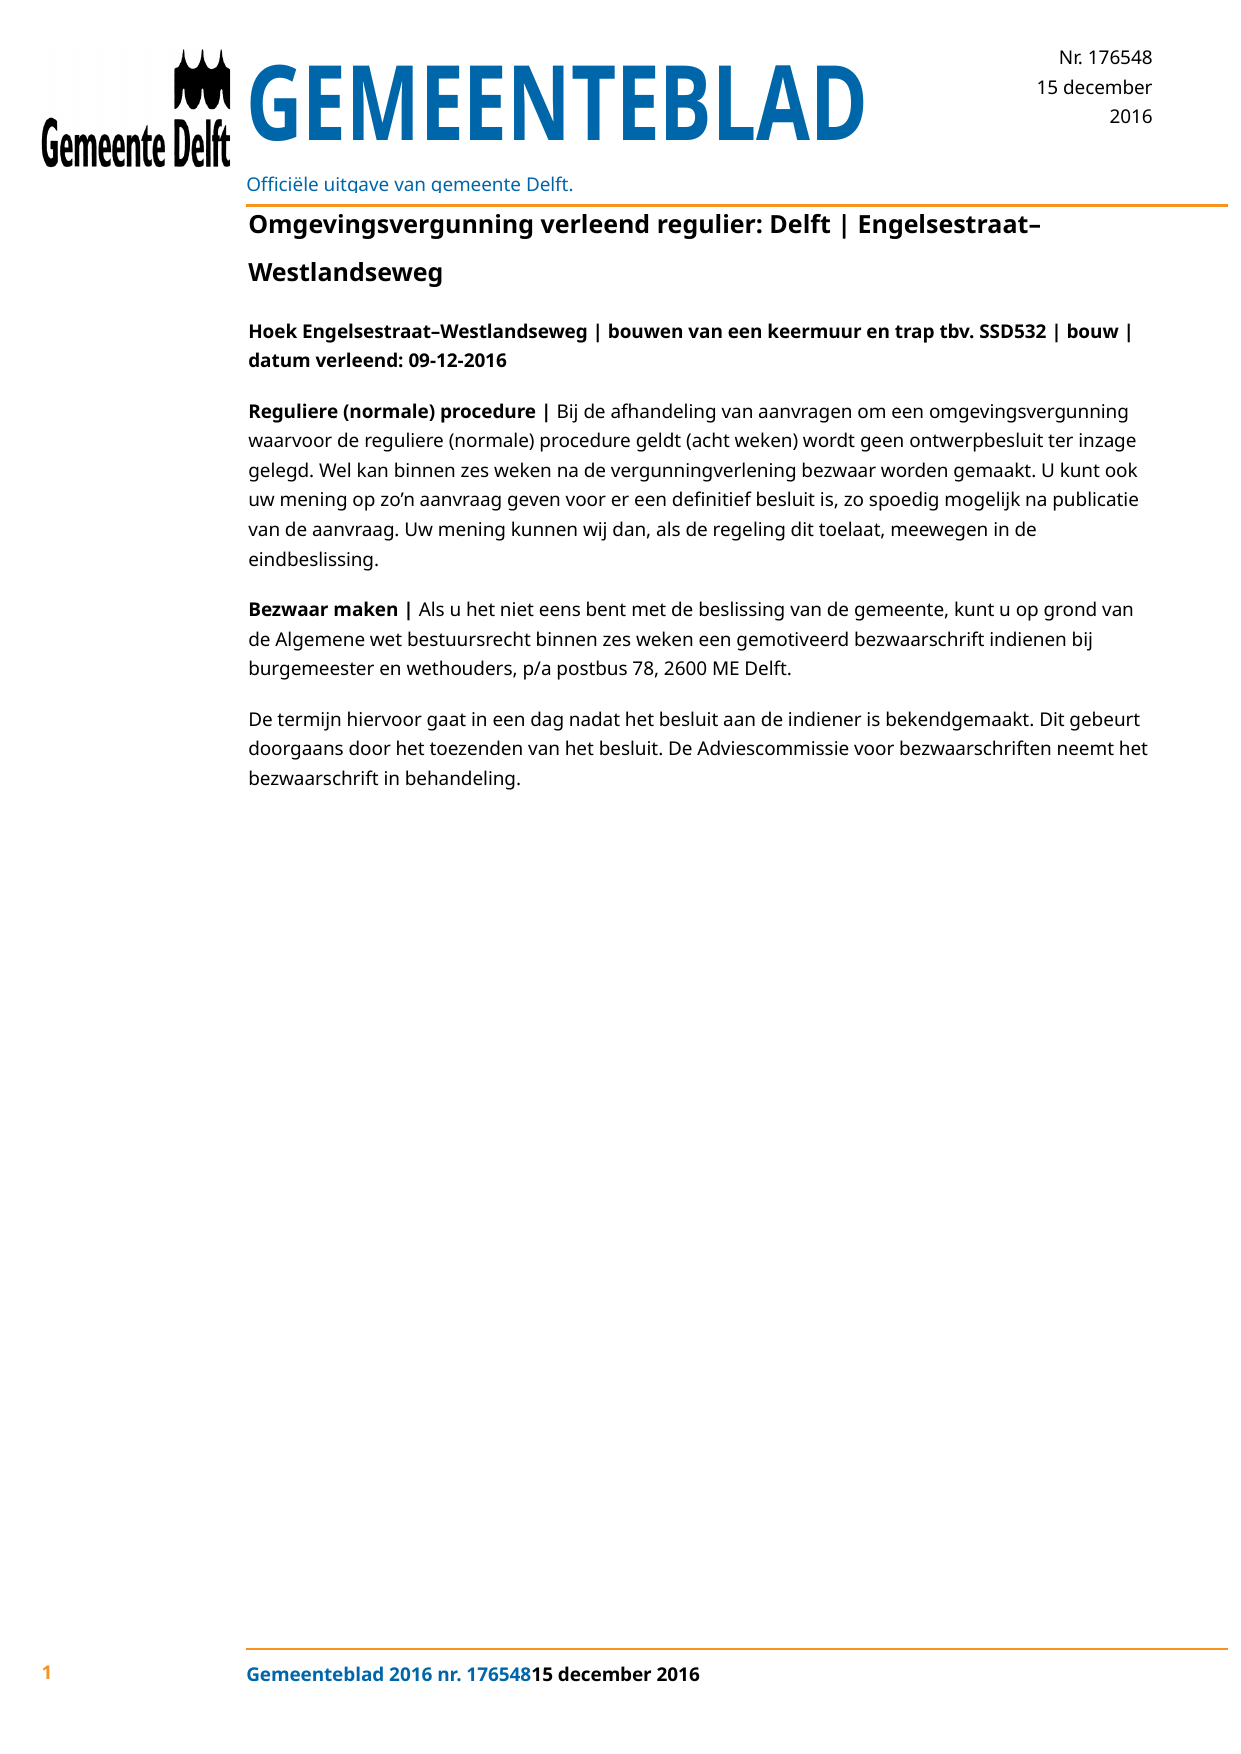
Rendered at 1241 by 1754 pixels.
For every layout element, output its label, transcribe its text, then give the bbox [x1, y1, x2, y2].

text Bezwaar maken | Als u het niet eens bent met de beslissing van de gemeente, kunt u op grond van de Algemene wet bestuursrecht binnen zes weken een gemotiveerd bezwaarschrift indienen bij burgemeester en wethouders, p/a postbus 78, 2600 ME Delft. [248, 596, 1152, 681]
text Omgevingsvergunning verleend regulier: Delft | Engelsestraat–Westlandseweg [248, 207, 1152, 288]
text Reguliere (normale) procedure | Bij de afhandeling van aanvragen om een omgevingsvergunning waarvoor de reguliere (normale) procedure geldt (acht weken) wordt geen ontwerpbesluit ter inzage gelegd. Wel kan binnen zes weken na de vergunningverlening bezwaar worden gemaakt. U kunt ook uw mening op zo’n aanvraag geven voor er een definitief besluit is, zo spoedig mogelijk na publicatie van de aanvraag. Uw mening kunnen wij dan, als de regeling dit toelaat, meewegen in de eindbeslissing. [248, 398, 1152, 572]
text Hoek Engelsestraat–Westlandseweg | bouwen van een keermuur en trap tbv. SSD532 | bouw | datum verleend: 09-12-2016 [248, 318, 1152, 373]
text De termijn hiervoor gaat in een dag nadat het besluit aan de indiener is bekendgemaakt. Dit gebeurt doorgaans door het toezenden van het besluit. De Adviescommissie voor bezwaarschriften neemt het bezwaarschrift in behandeling. [248, 706, 1152, 791]
picture [41, 47, 231, 172]
